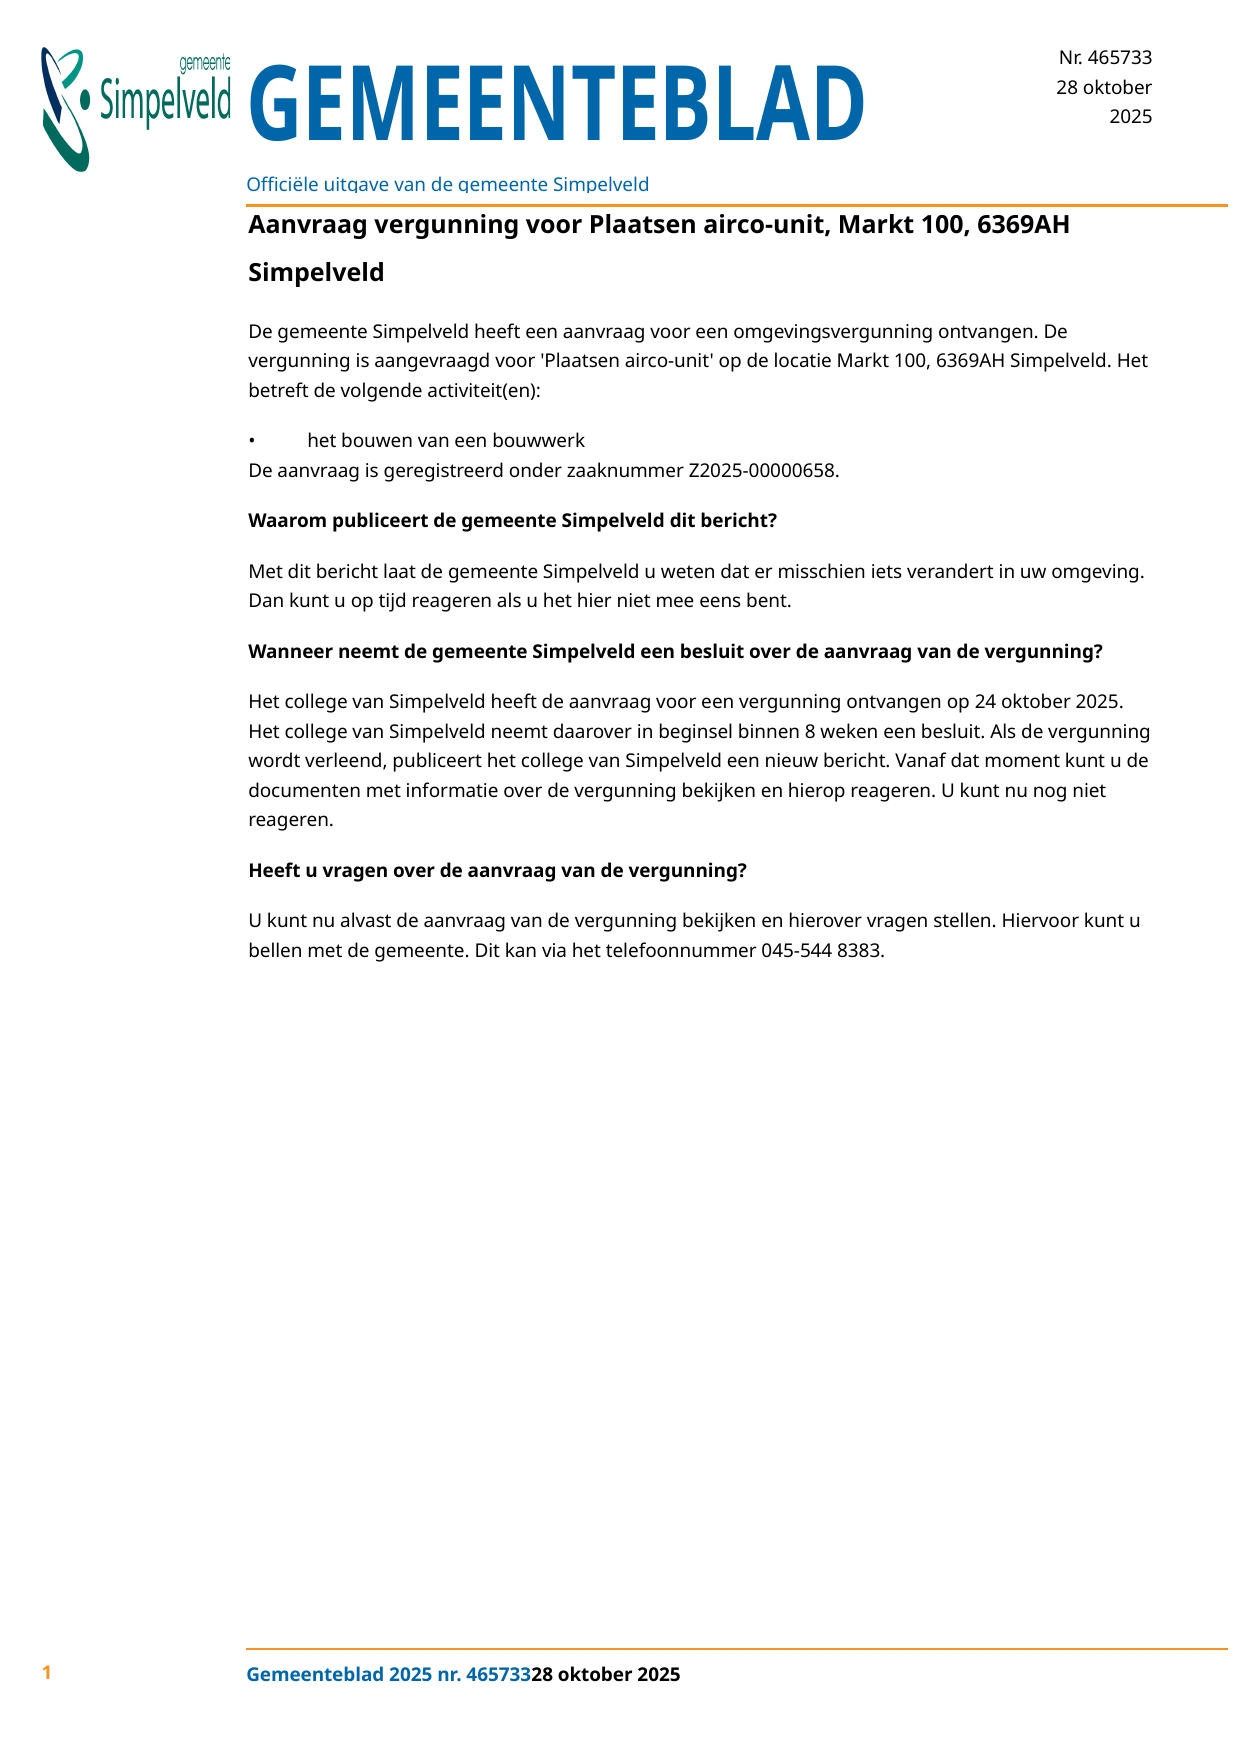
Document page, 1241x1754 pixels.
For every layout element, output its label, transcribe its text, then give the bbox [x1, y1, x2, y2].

text Het college van Simpelveld heeft de aanvraag voor een vergunning ontvangen op 24 oktober 2025. Het college van Simpelveld neemt daarover in beginsel binnen 8 weken een besluit. Als de vergunning wordt verleend, publiceert het college van Simpelveld een nieuw bericht. Vanaf dat moment kunt u de documenten met informatie over de vergunning bekijken en hierop reageren. U kunt nu nog niet reageren. [248, 688, 1152, 832]
text Heeft u vragen over de aanvraag van de vergunning? [248, 857, 1152, 883]
text De gemeente Simpelveld heeft een aanvraag voor een omgevingsvergunning ontvangen. De vergunning is aangevraagd voor 'Plaatsen airco-unit' op de locatie Markt 100, 6369AH Simpelveld. Het betreft de volgende activiteit(en): [248, 318, 1152, 403]
picture [41, 47, 231, 172]
text Wanneer neemt de gemeente Simpelveld een besluit over de aanvraag van de vergunning? [248, 638, 1152, 664]
text Waarom publiceert de gemeente Simpelveld dit bericht? [248, 507, 1152, 533]
text Aanvraag vergunning voor Plaatsen airco-unit, Markt 100, 6369AH Simpelveld [248, 207, 1152, 288]
text U kunt nu alvast de aanvraag van de vergunning bekijken en hierover vragen stellen. Hiervoor kunt u bellen met de gemeente. Dit kan via het telefoonnummer 045-544 8383. [248, 907, 1152, 963]
list het bouwen van een bouwwerk [248, 427, 1152, 453]
text De aanvraag is geregistreerd onder zaaknummer Z2025-00000658. [248, 457, 1152, 483]
text Met dit bericht laat de gemeente Simpelveld u weten dat er misschien iets verandert in uw omgeving. Dan kunt u op tijd reageren als u het hier niet mee eens bent. [248, 558, 1152, 613]
